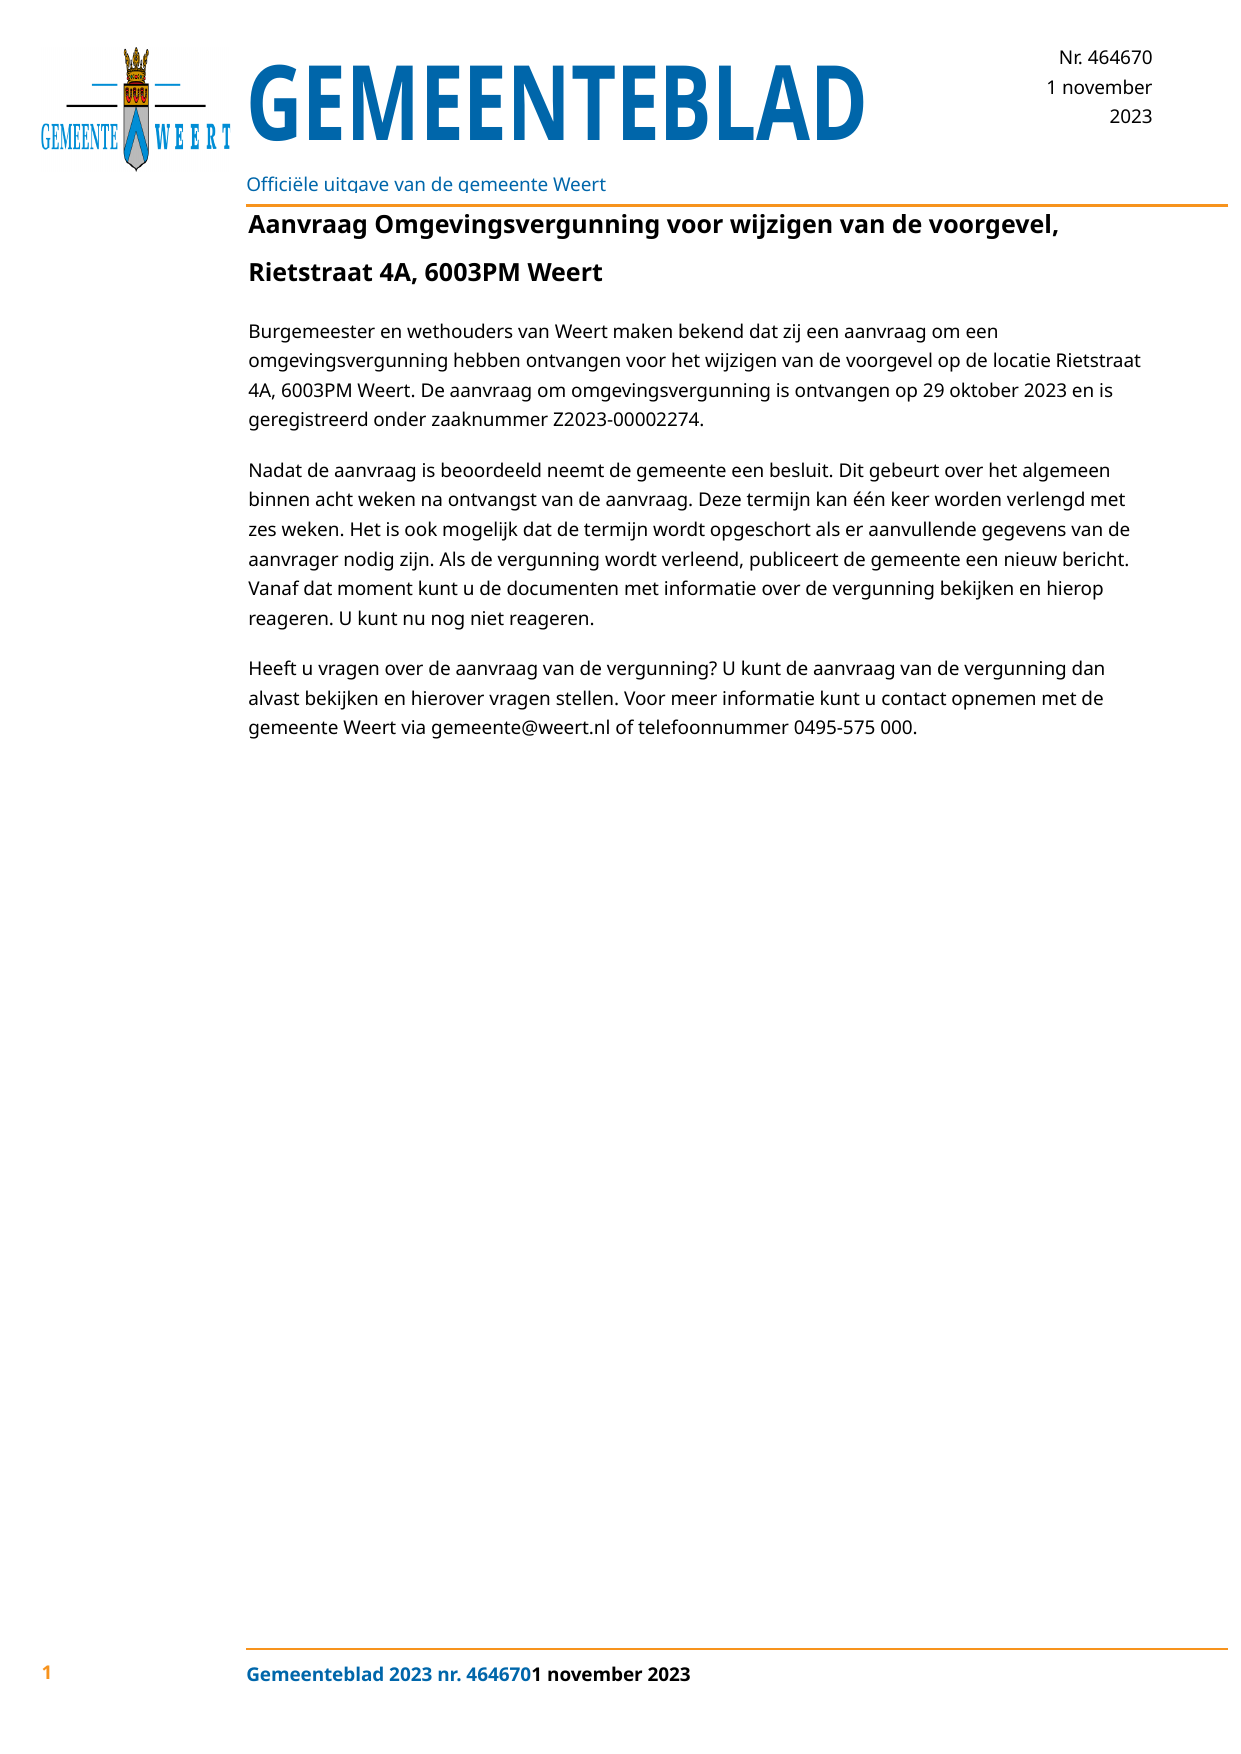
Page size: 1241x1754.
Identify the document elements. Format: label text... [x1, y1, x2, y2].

picture [41, 47, 231, 172]
text Aanvraag Omgevingsvergunning voor wijzigen van de voorgevel, Rietstraat 4A, 6003PM Weert [248, 207, 1152, 288]
text Burgemeester en wethouders van Weert maken bekend dat zij een aanvraag om een omgevingsvergunning hebben ontvangen voor het wijzigen van de voorgevel op de locatie Rietstraat 4A, 6003PM Weert. De aanvraag om omgevingsvergunning is ontvangen op 29 oktober 2023 en is geregistreerd onder zaaknummer Z2023-00002274. [248, 318, 1152, 432]
text Nadat de aanvraag is beoordeeld neemt de gemeente een besluit. Dit gebeurt over het algemeen binnen acht weken na ontvangst van de aanvraag. Deze termijn kan één keer worden verlengd met zes weken. Het is ook mogelijk dat de termijn wordt opgeschort als er aanvullende gegevens van de aanvrager nodig zijn. Als de vergunning wordt verleend, publiceert de gemeente een nieuw bericht. Vanaf dat moment kunt u de documenten met informatie over de vergunning bekijken en hierop reageren. U kunt nu nog niet reageren. [248, 457, 1152, 631]
text Heeft u vragen over de aanvraag van de vergunning? U kunt de aanvraag van de vergunning dan alvast bekijken en hierover vragen stellen. Voor meer informatie kunt u contact opnemen met de gemeente Weert via gemeente@weert.nl of telefoonnummer 0495-575 000. [248, 655, 1152, 740]
